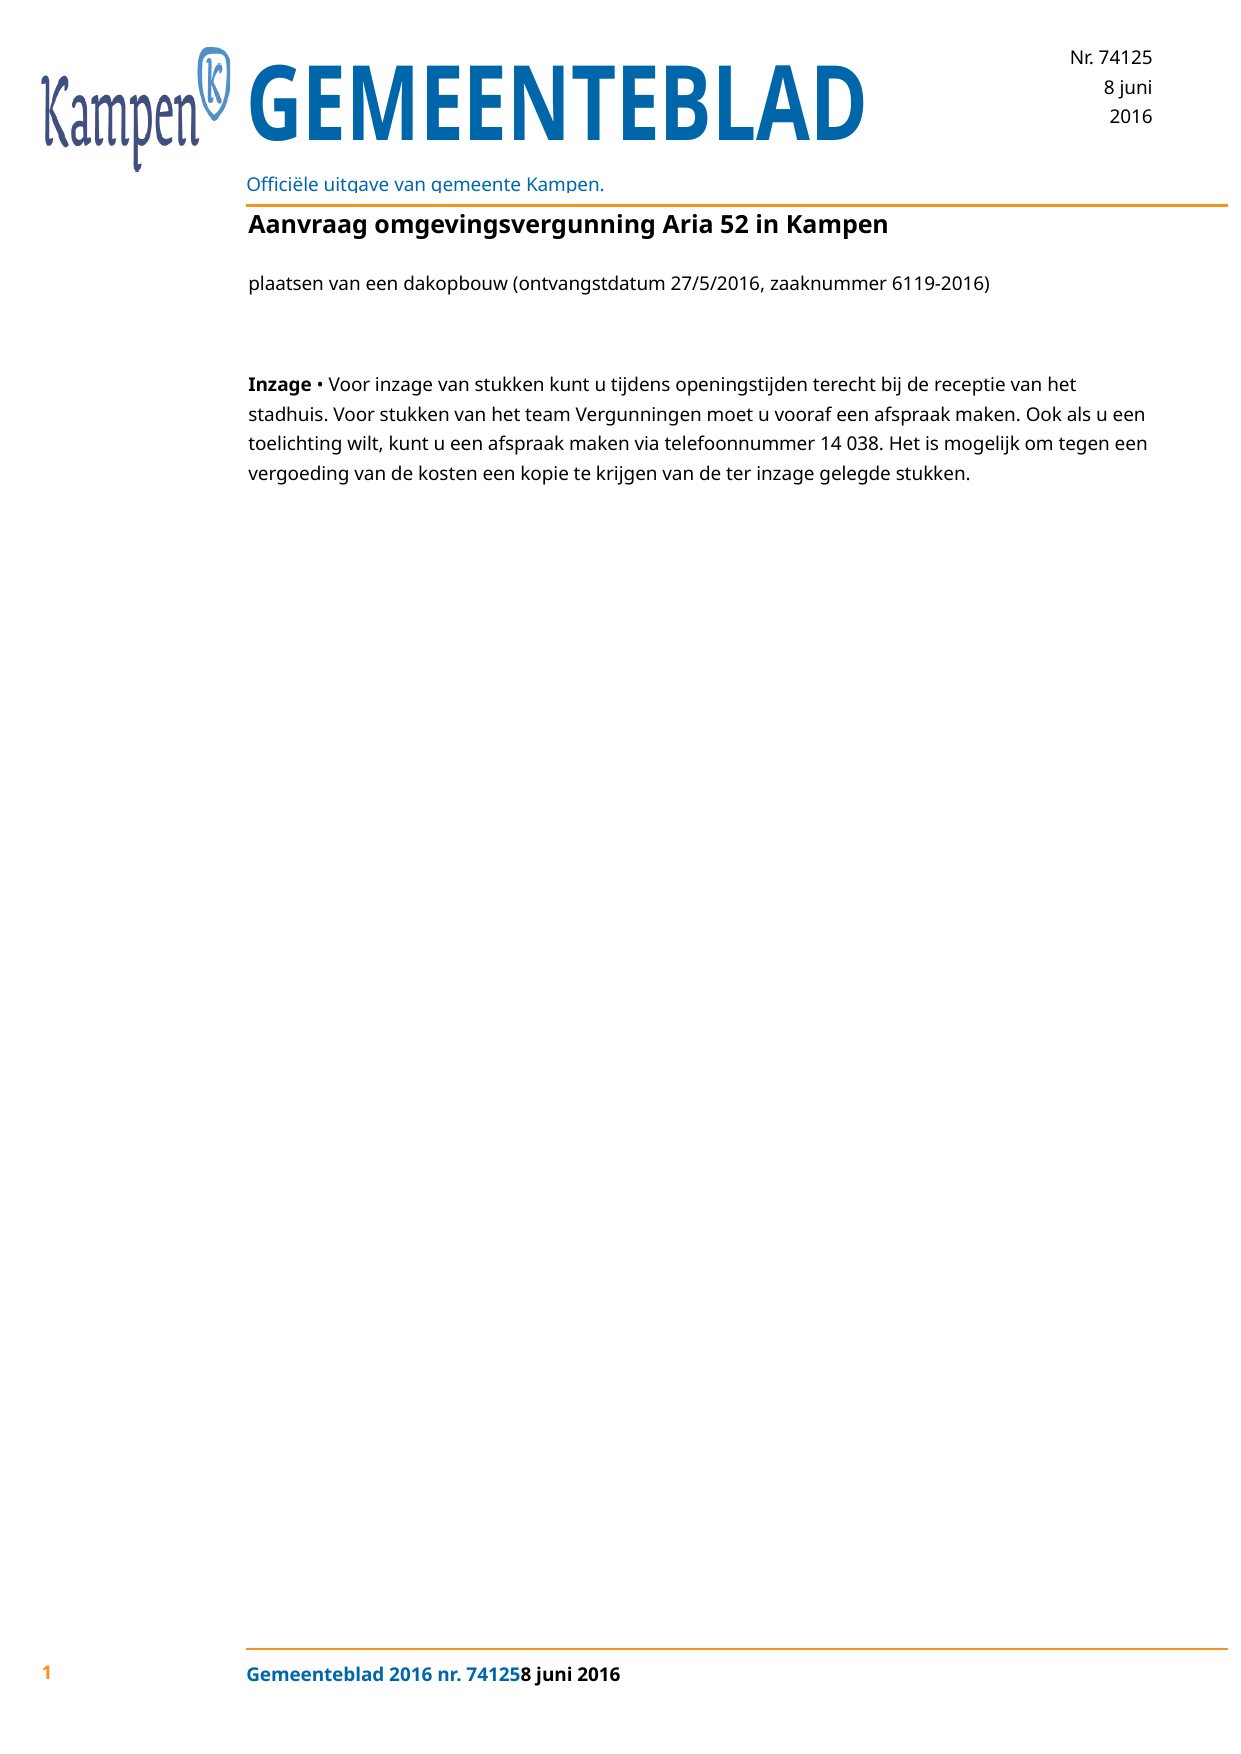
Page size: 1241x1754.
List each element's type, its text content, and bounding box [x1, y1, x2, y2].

text plaatsen van een dakopbouw (ontvangstdatum 27/5/2016, zaaknummer 6119-2016) [248, 270, 1152, 296]
text Aanvraag omgevingsvergunning Aria 52 in Kampen [248, 207, 1152, 241]
picture [41, 47, 231, 172]
text Inzage • Voor inzage van stukken kunt u tijdens openingstijden terecht bij de receptie van het stadhuis. Voor stukken van het team Vergunningen moet u vooraf een afspraak maken. Ook als u een toelichting wilt, kunt u een afspraak maken via telefoonnummer 14 038. Het is mogelijk om tegen een vergoeding van de kosten een kopie te krijgen van de ter inzage gelegde stukken. [248, 371, 1152, 486]
